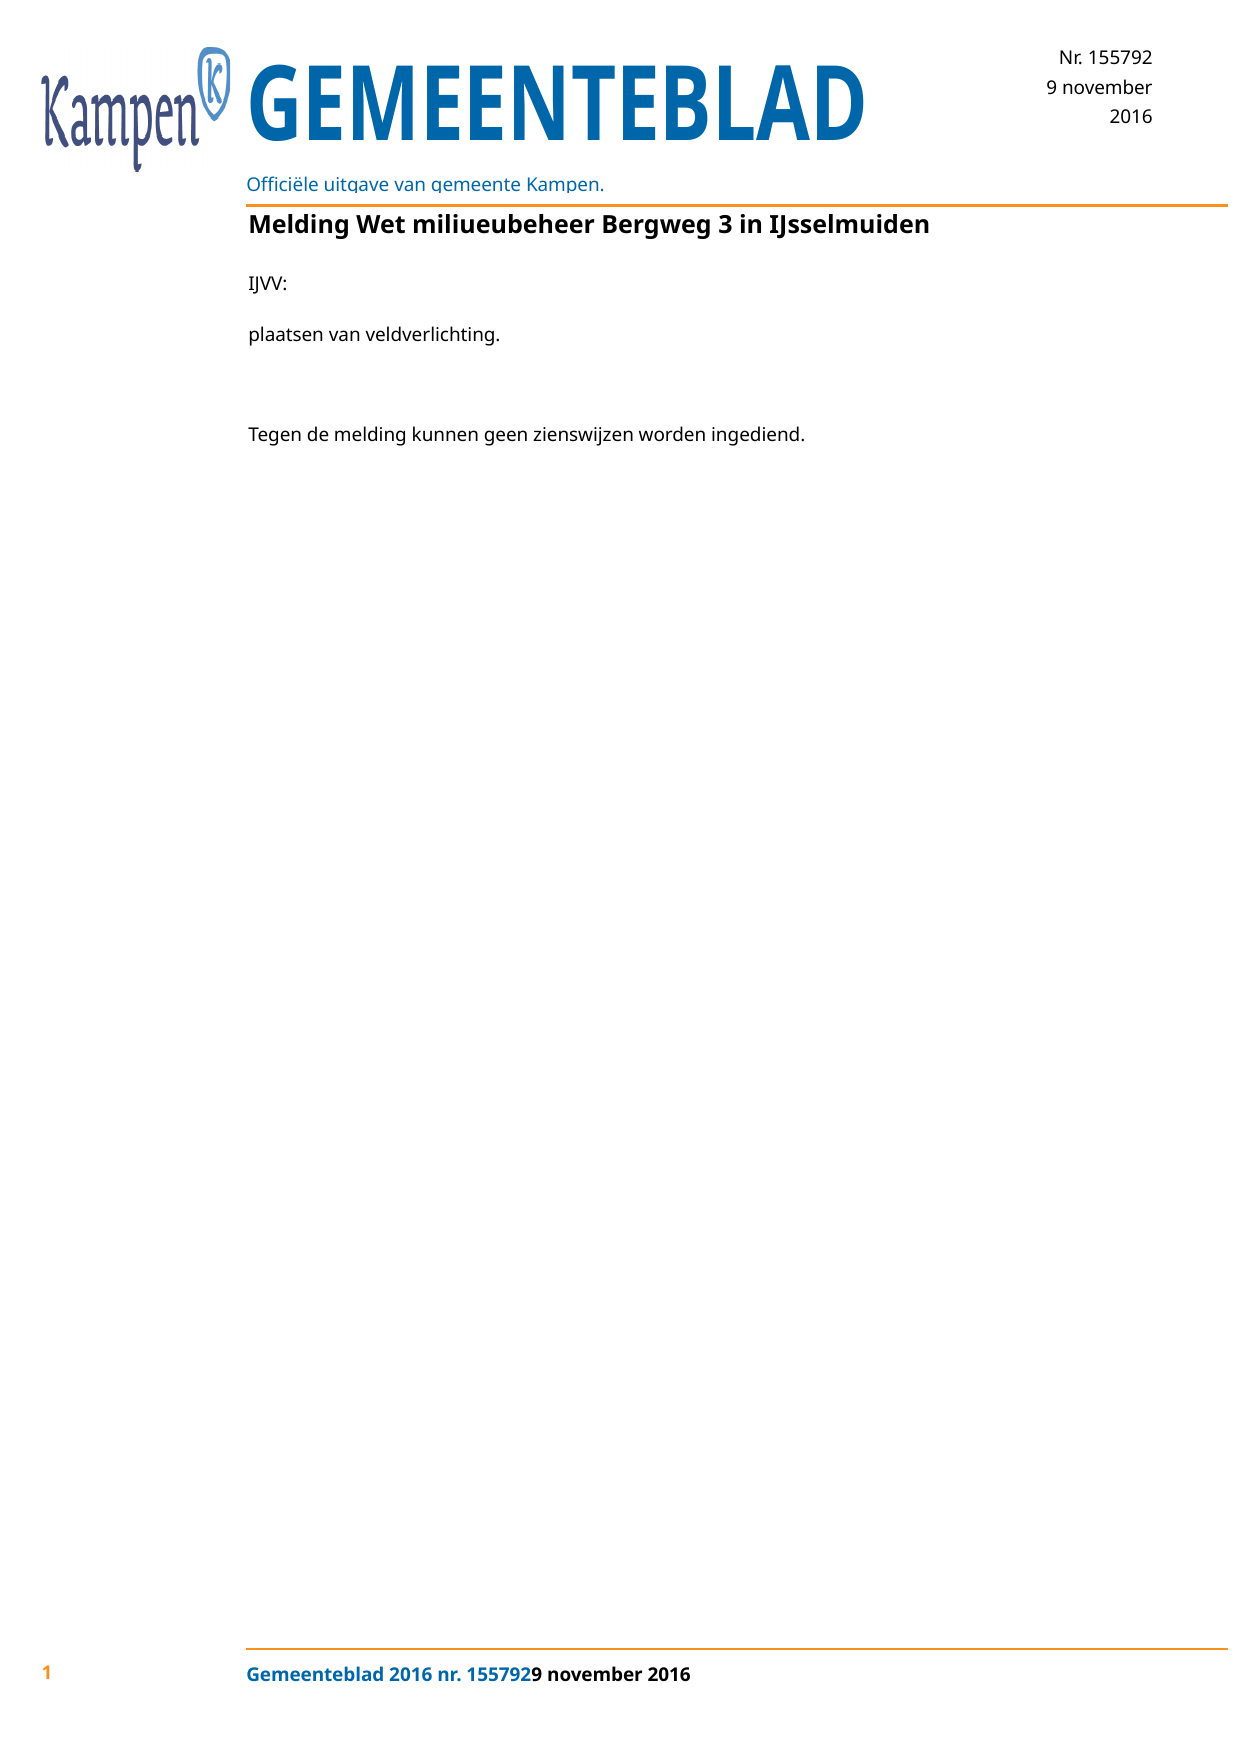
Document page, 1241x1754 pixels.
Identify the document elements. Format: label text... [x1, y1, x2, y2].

text plaatsen van veldverlichting. [248, 321, 1152, 346]
text Melding Wet miliueubeheer Bergweg 3 in IJsselmuiden [248, 207, 1152, 241]
picture [41, 47, 231, 172]
text IJVV: [248, 270, 1152, 296]
text Tegen de melding kunnen geen zienswijzen worden ingediend. [248, 422, 1152, 447]
